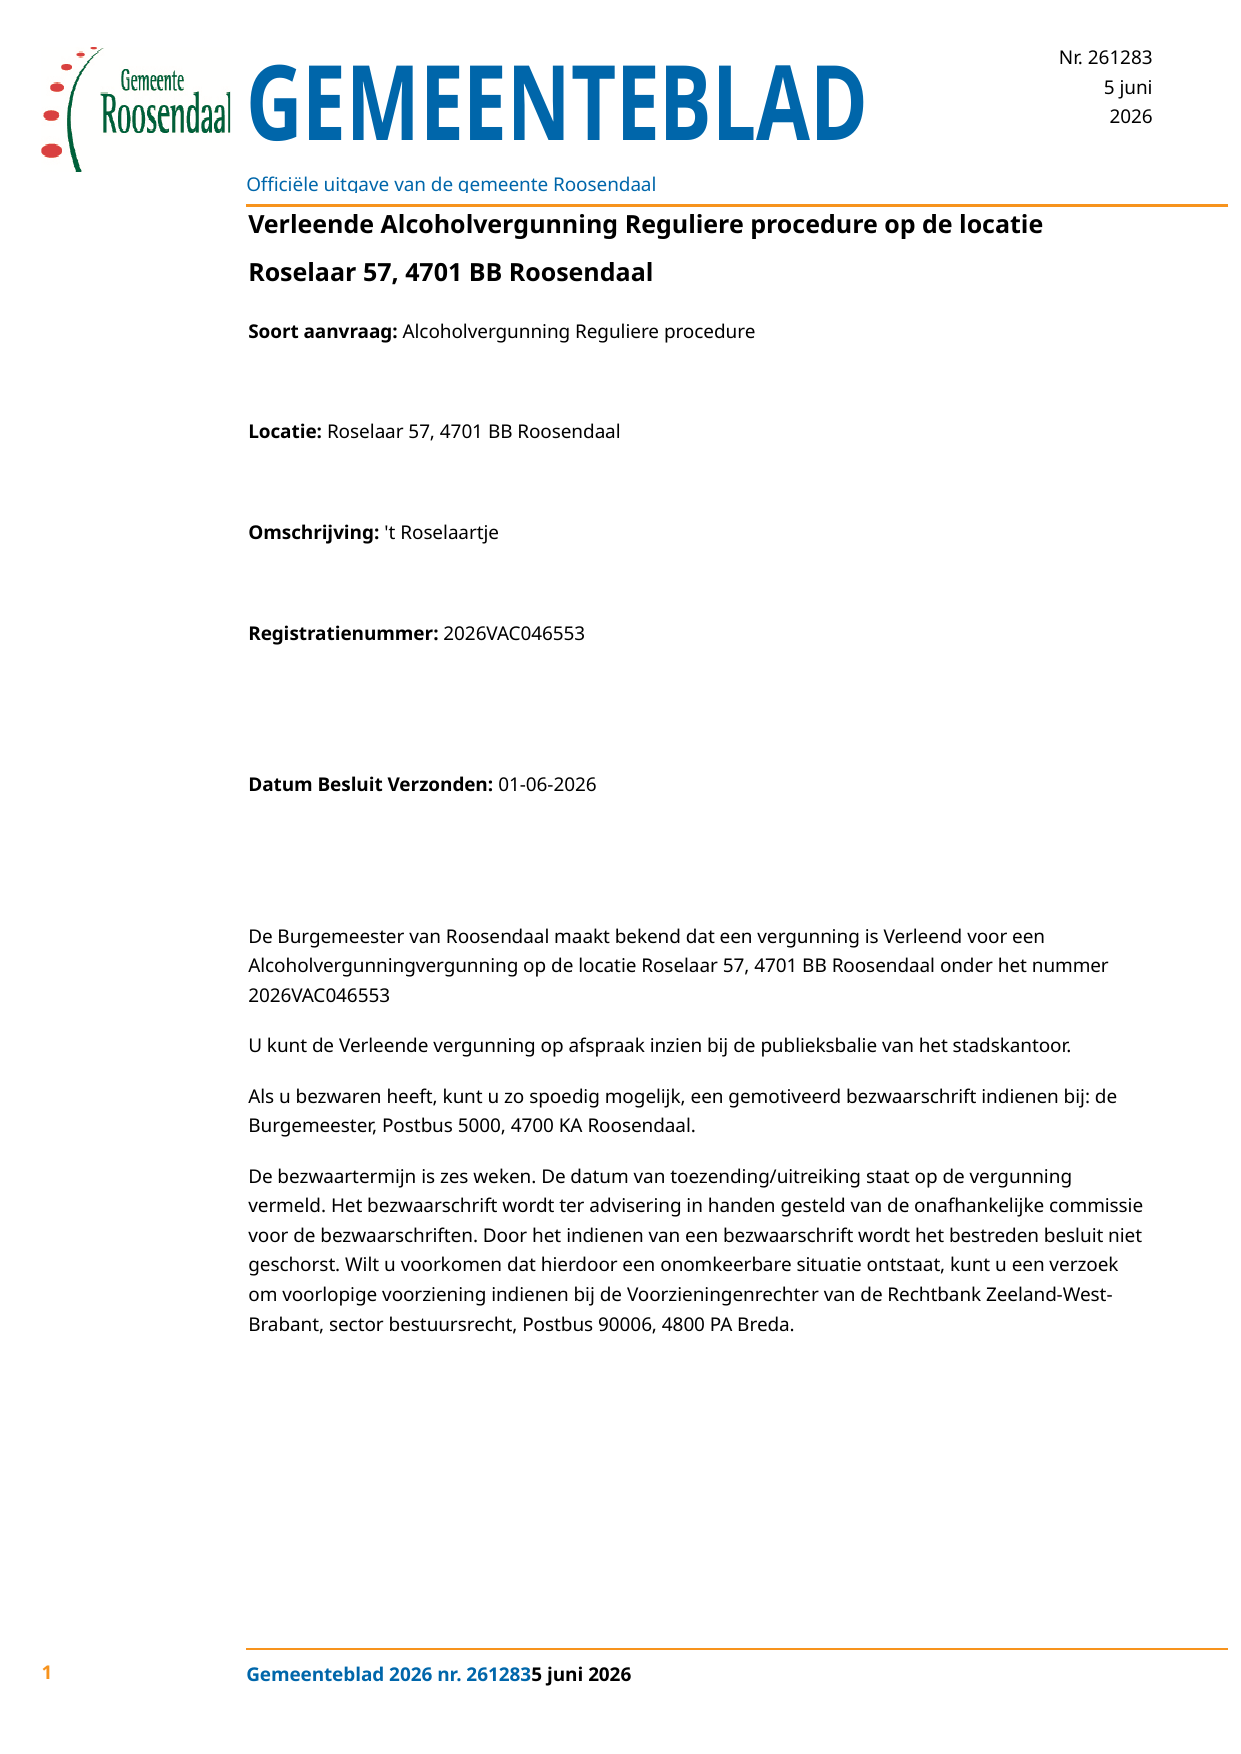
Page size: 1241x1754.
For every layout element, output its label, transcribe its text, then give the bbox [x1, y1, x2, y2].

text Als u bezwaren heeft, kunt u zo spoedig mogelijk, een gemotiveerd bezwaarschrift indienen bij: de Burgemeester, Postbus 5000, 4700 KA Roosendaal. [248, 1083, 1152, 1138]
text Datum Besluit Verzonden: 01-06-2026 [248, 772, 1152, 797]
text Omschrijving: 't Roselaartje [248, 519, 1152, 545]
text De Burgemeester van Roosendaal maakt bekend dat een vergunning is Verleend voor een Alcoholvergunningvergunning op de locatie Roselaar 57, 4701 BB Roosendaal onder het nummer 2026VAC046553 [248, 923, 1152, 1008]
text Verleende Alcoholvergunning Reguliere procedure op de locatie Roselaar 57, 4701 BB Roosendaal [248, 207, 1152, 288]
text Locatie: Roselaar 57, 4701 BB Roosendaal [248, 419, 1152, 444]
text U kunt de Verleende vergunning op afspraak inzien bij de publieksbalie van het stadskantoor. [248, 1032, 1152, 1058]
text Soort aanvraag: Alcoholvergunning Reguliere procedure [248, 318, 1152, 344]
text De bezwaartermijn is zes weken. De datum van toezending/uitreiking staat op de vergunning vermeld. Het bezwaarschrift wordt ter advisering in handen gesteld van de onafhankelijke commissie voor de bezwaarschriften. Door het indienen van een bezwaarschrift wordt het bestreden besluit niet geschorst. Wilt u voorkomen dat hierdoor een onomkeerbare situatie ontstaat, kunt u een verzoek om voorlopige voorziening indienen bij de Voorzieningenrechter van de Rechtbank Zeeland-West-Brabant, sector bestuursrecht, Postbus 90006, 4800 PA Breda. [248, 1163, 1152, 1337]
text Registratienummer: 2026VAC046553 [248, 620, 1152, 646]
picture [41, 47, 231, 172]
